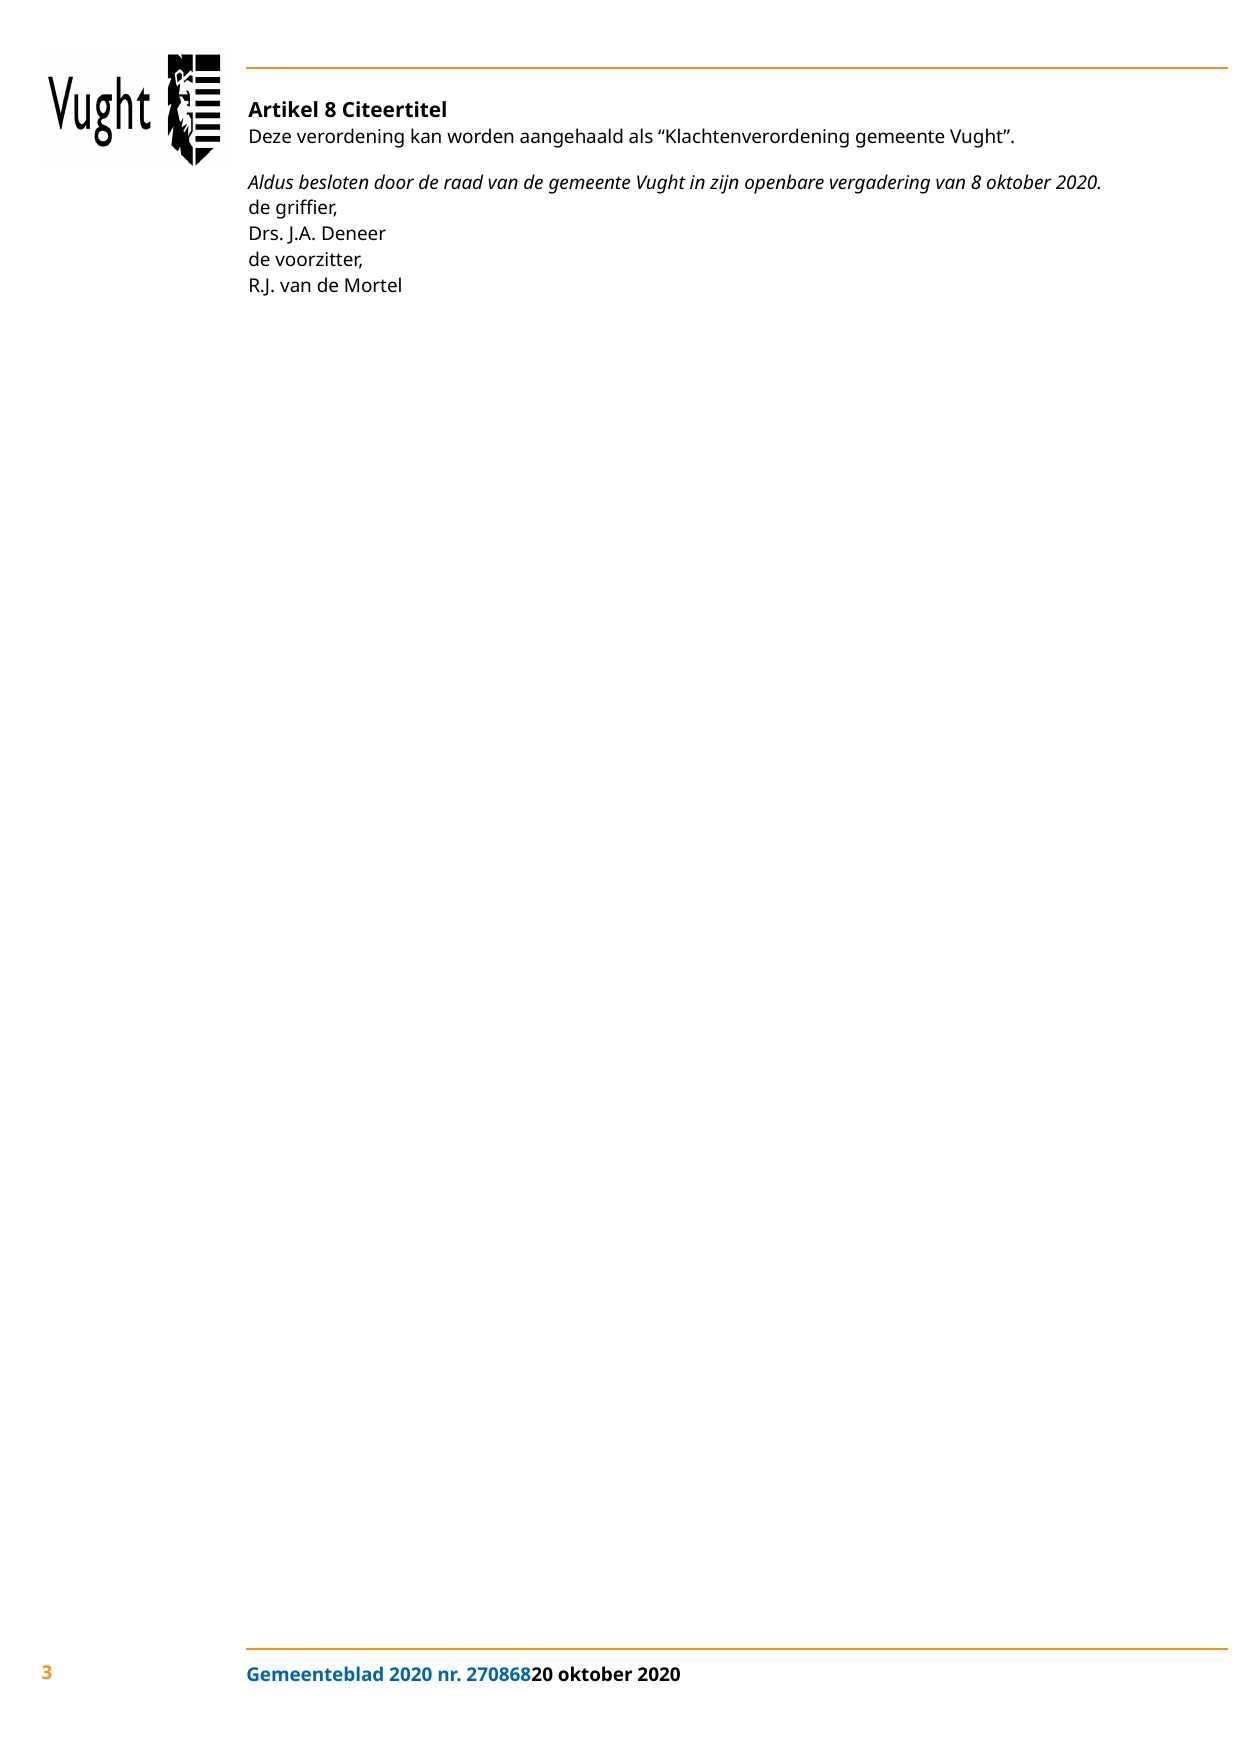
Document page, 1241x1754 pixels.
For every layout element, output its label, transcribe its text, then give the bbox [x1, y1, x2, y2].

text Aldus besloten door de raad van de gemeente Vught in zijn openbare vergadering van 8 oktober 2020. [248, 169, 1152, 194]
text R.J. van de Mortel [248, 272, 1152, 297]
text de voorzitter, [248, 246, 1152, 272]
text Deze verordening kan worden aangehaald als “Klachtenverordening gemeente Vught”. [248, 123, 1152, 149]
text de griffier, [248, 194, 1152, 220]
text Artikel 8 Citeertitel [248, 95, 1152, 123]
text Drs. J.A. Deneer [248, 220, 1152, 246]
picture [41, 47, 231, 172]
